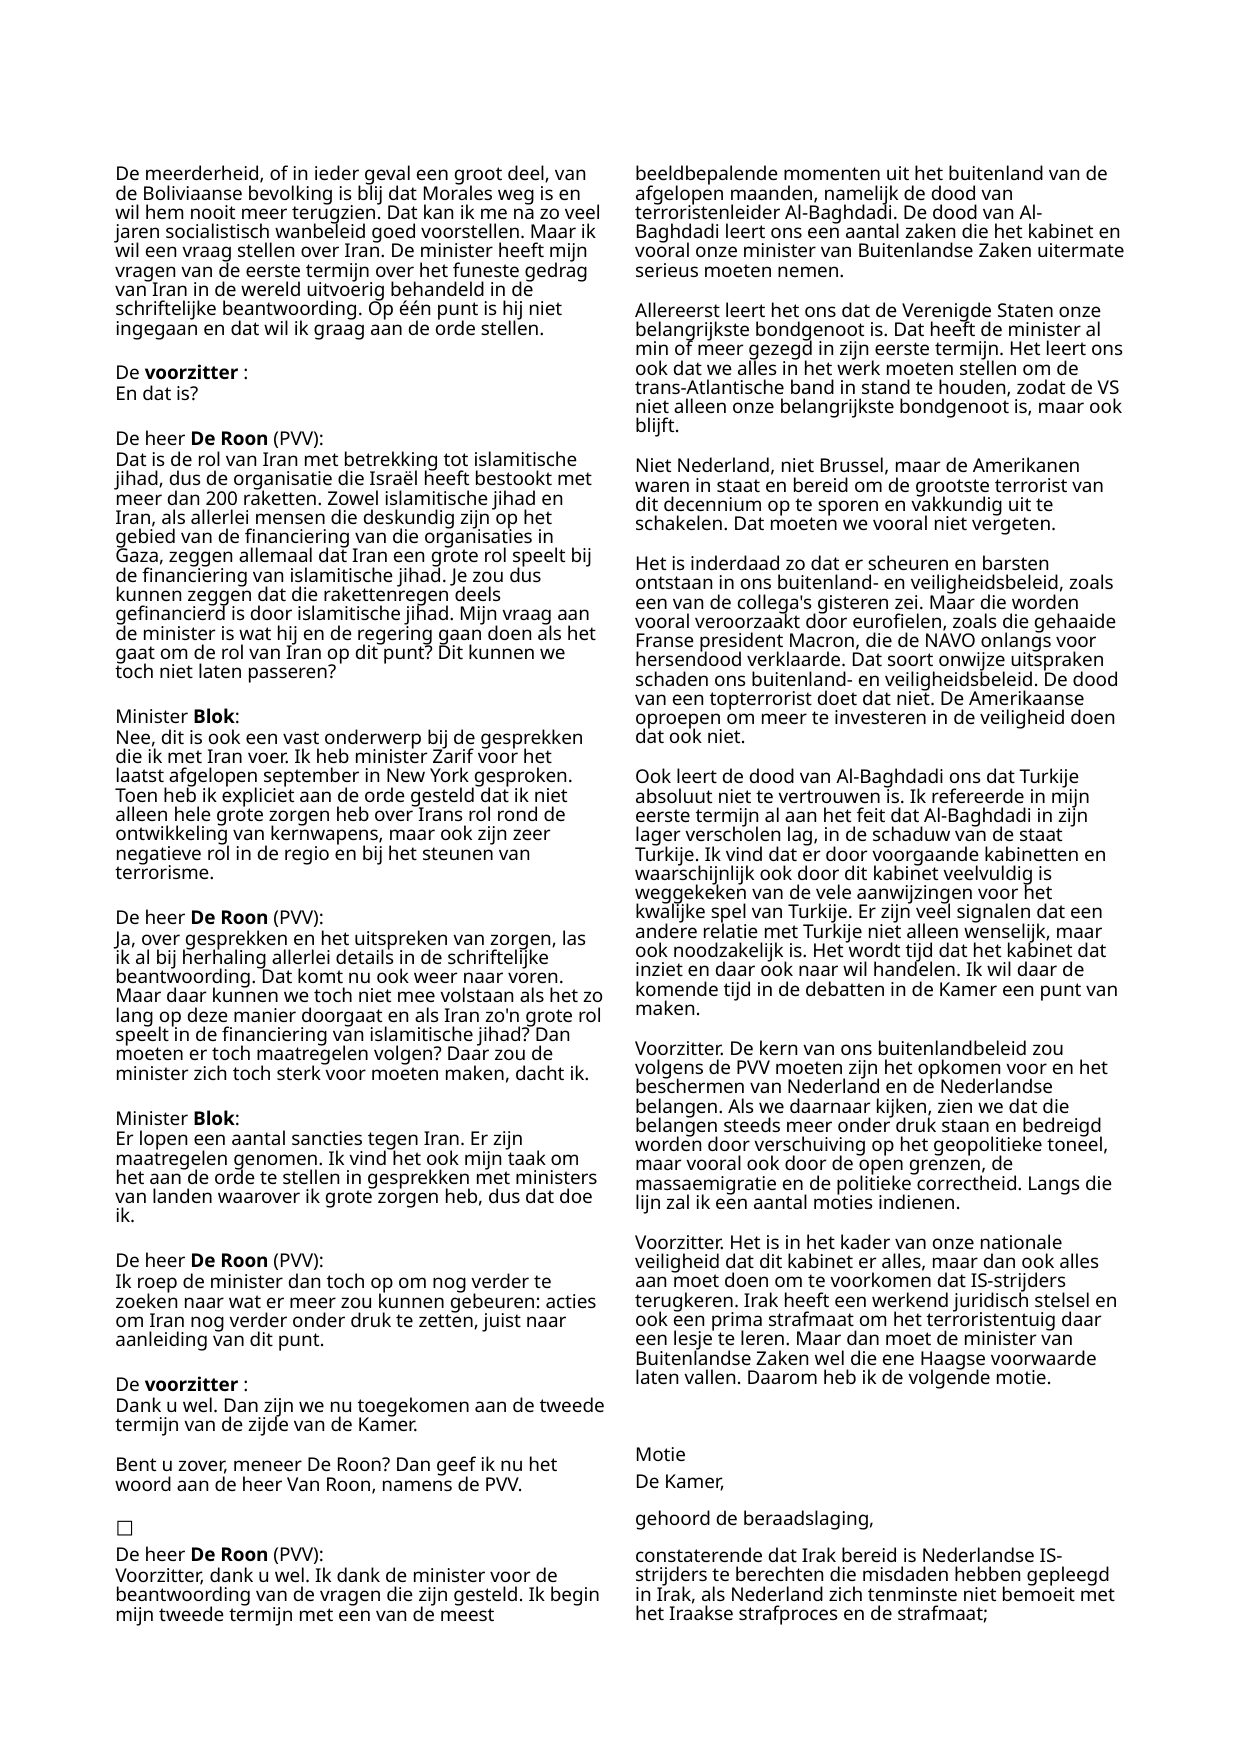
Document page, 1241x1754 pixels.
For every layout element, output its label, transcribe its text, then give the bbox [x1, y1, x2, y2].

text Voorzitter. De kern van ons buitenlandbeleid zou volgens de PVV moeten zijn het opkomen voor en het beschermen van Nederland en de Nederlandse belangen. Als we daarnaar kijken, zien we dat die belangen steeds meer onder druk staan en bedreigd worden door verschuiving op het geopolitieke toneel, maar vooral ook door de open grenzen, de massaemigratie en de politieke correctheid. Langs die lijn zal ik een aantal moties indienen. [635, 1040, 1125, 1213]
text De voorzitter : [115, 359, 605, 385]
text En dat is? [115, 385, 605, 404]
text De heer De Roon (PVV): [115, 425, 605, 451]
text constaterende dat Irak bereid is Nederlandse IS-strijders te berechten die misdaden hebben gepleegd in Irak, als Nederland zich tenminste niet bemoeit met het Iraakse strafproces en de strafmaat; [635, 1547, 1125, 1624]
text De voorzitter : [115, 1371, 605, 1397]
text Ik roep de minister dan toch op om nog verder te zoeken naar wat er meer zou kunnen gebeuren: acties om Iran nog verder onder druk te zetten, juist naar aanleiding van dit punt. [115, 1273, 605, 1350]
text Ook leert de dood van Al-Baghdadi ons dat Turkije absoluut niet te vertrouwen is. Ik refereerde in mijn eerste termijn al aan het feit dat Al-Baghdadi in zijn lager verscholen lag, in de schaduw van de staat Turkije. Ik vind dat er door voorgaande kabinetten en waarschijnlijk ook door dit kabinet veelvuldig is weggekeken van de vele aanwijzingen voor het kwalijke spel van Turkije. Er zijn veel signalen dat een andere relatie met Turkije niet alleen wenselijk, maar ook noodzakelijk is. Het wordt tijd dat het kabinet dat inziet en daar ook naar wil handelen. Ik wil daar de komende tijd in de debatten in de Kamer een punt van maken. [635, 768, 1125, 1019]
text Dat is de rol van Iran met betrekking tot islamitische jihad, dus de organisatie die Israël heeft bestookt met meer dan 200 raketten. Zowel islamitische jihad en Iran, als allerlei mensen die deskundig zijn op het gebied van de financiering van die organisaties in Gaza, zeggen allemaal dat Iran een grote rol speelt bij de financiering van islamitische jihad. Je zou dus kunnen zeggen dat die rakettenregen deels gefinancierd is door islamitische jihad. Mijn vraag aan de minister is wat hij en de regering gaan doen als het gaat om de rol van Iran op dit punt? Dit kunnen we toch niet laten passeren? [115, 451, 605, 682]
text Allereerst leert het ons dat de Verenigde Staten onze belangrijkste bondgenoot is. Dat heeft de minister al min of meer gezegd in zijn eerste termijn. Het leert ons ook dat we alles in het werk moeten stellen om de trans-Atlantische band in stand te houden, zodat de VS niet alleen onze belangrijkste bondgenoot is, maar ook blijft. [635, 302, 1125, 437]
text ⬜ [115, 1516, 605, 1541]
text De meerderheid, of in ieder geval een groot deel, van de Boliviaanse bevolking is blij dat Morales weg is en wil hem nooit meer terugzien. Dat kan ik me na zo veel jaren socialistisch wanbeleid goed voorstellen. Maar ik wil een vraag stellen over Iran. De minister heeft mijn vragen van de eerste termijn over het funeste gedrag van Iran in de wereld uitvoerig behandeld in de schriftelijke beantwoording. Op één punt is hij niet ingegaan en dat wil ik graag aan de orde stellen. [115, 165, 605, 339]
text Minister Blok: [115, 703, 605, 729]
text Ja, over gesprekken en het uitspreken van zorgen, las ik al bij herhaling allerlei details in de schriftelijke beantwoording. Dat komt nu ook weer naar voren. Maar daar kunnen we toch niet mee volstaan als het zo lang op deze manier doorgaat en als Iran zo'n grote rol speelt in de financiering van islamitische jihad? Dan moeten er toch maatregelen volgen? Daar zou de minister zich toch sterk voor moeten maken, dacht ik. [115, 930, 605, 1084]
text Het is inderdaad zo dat er scheuren en barsten ontstaan in ons buitenland- en veiligheidsbeleid, zoals een van de collega's gisteren zei. Maar die worden vooral veroorzaakt door eurofielen, zoals die gehaaide Franse president Macron, die de NAVO onlangs voor hersendood verklaarde. Dat soort onwijze uitspraken schaden ons buitenland- en veiligheidsbeleid. De dood van een topterrorist doet dat niet. De Amerikaanse oproepen om meer te investeren in de veiligheid doen dat ook niet. [635, 555, 1125, 748]
text Nee, dit is ook een vast onderwerp bij de gesprekken die ik met Iran voer. Ik heb minister Zarif voor het laatst afgelopen september in New York gesproken. Toen heb ik expliciet aan de orde gesteld dat ik niet alleen hele grote zorgen heb over Irans rol rond de ontwikkeling van kernwapens, maar ook zijn zeer negatieve rol in de regio en bij het steunen van terrorisme. [115, 729, 605, 883]
text Er lopen een aantal sancties tegen Iran. Er zijn maatregelen genomen. Ik vind het ook mijn taak om het aan de orde te stellen in gesprekken met ministers van landen waarover ik grote zorgen heb, dus dat doe ik. [115, 1130, 605, 1227]
text Niet Nederland, niet Brussel, maar de Amerikanen waren in staat en bereid om de grootste terrorist van dit decennium op te sporen en vakkundig uit te schakelen. Dat moeten we vooral niet vergeten. [635, 457, 1125, 534]
text Motie [635, 1442, 1125, 1467]
text De heer De Roon (PVV): [115, 1248, 605, 1273]
text De heer De Roon (PVV): [115, 1541, 605, 1567]
text Voorzitter. Het is in het kader van onze nationale veiligheid dat dit kabinet er alles, maar dan ook alles aan moet doen om te voorkomen dat IS-strijders terugkeren. Irak heeft een werkend juridisch stelsel en ook een prima strafmaat om het terroristentuig daar een lesje te leren. Maar dan moet de minister van Buitenlandse Zaken wel die ene Haagse voorwaarde laten vallen. Daarom heb ik de volgende motie. [635, 1234, 1125, 1388]
text Minister Blok: [115, 1105, 605, 1130]
text beeldbepalende momenten uit het buitenland van de afgelopen maanden, namelijk de dood van terroristenleider Al-Baghdadi. De dood van Al-Baghdadi leert ons een aantal zaken die het kabinet en vooral onze minister van Buitenlandse Zaken uitermate serieus moeten nemen. [635, 165, 1125, 281]
text De Kamer, [635, 1473, 1125, 1492]
text Dank u wel. Dan zijn we nu toegekomen aan de tweede termijn van de zijde van de Kamer. [115, 1397, 605, 1436]
text gehoord de beraadslaging, [635, 1510, 1125, 1529]
text Bent u zover, meneer De Roon? Dan geef ik nu het woord aan de heer Van Roon, namens de PVV. [115, 1456, 605, 1495]
text Voorzitter, dank u wel. Ik dank de minister voor de beantwoording van de vragen die zijn gesteld. Ik begin mijn tweede termijn met een van de meest [115, 1567, 605, 1625]
text De heer De Roon (PVV): [115, 904, 605, 930]
